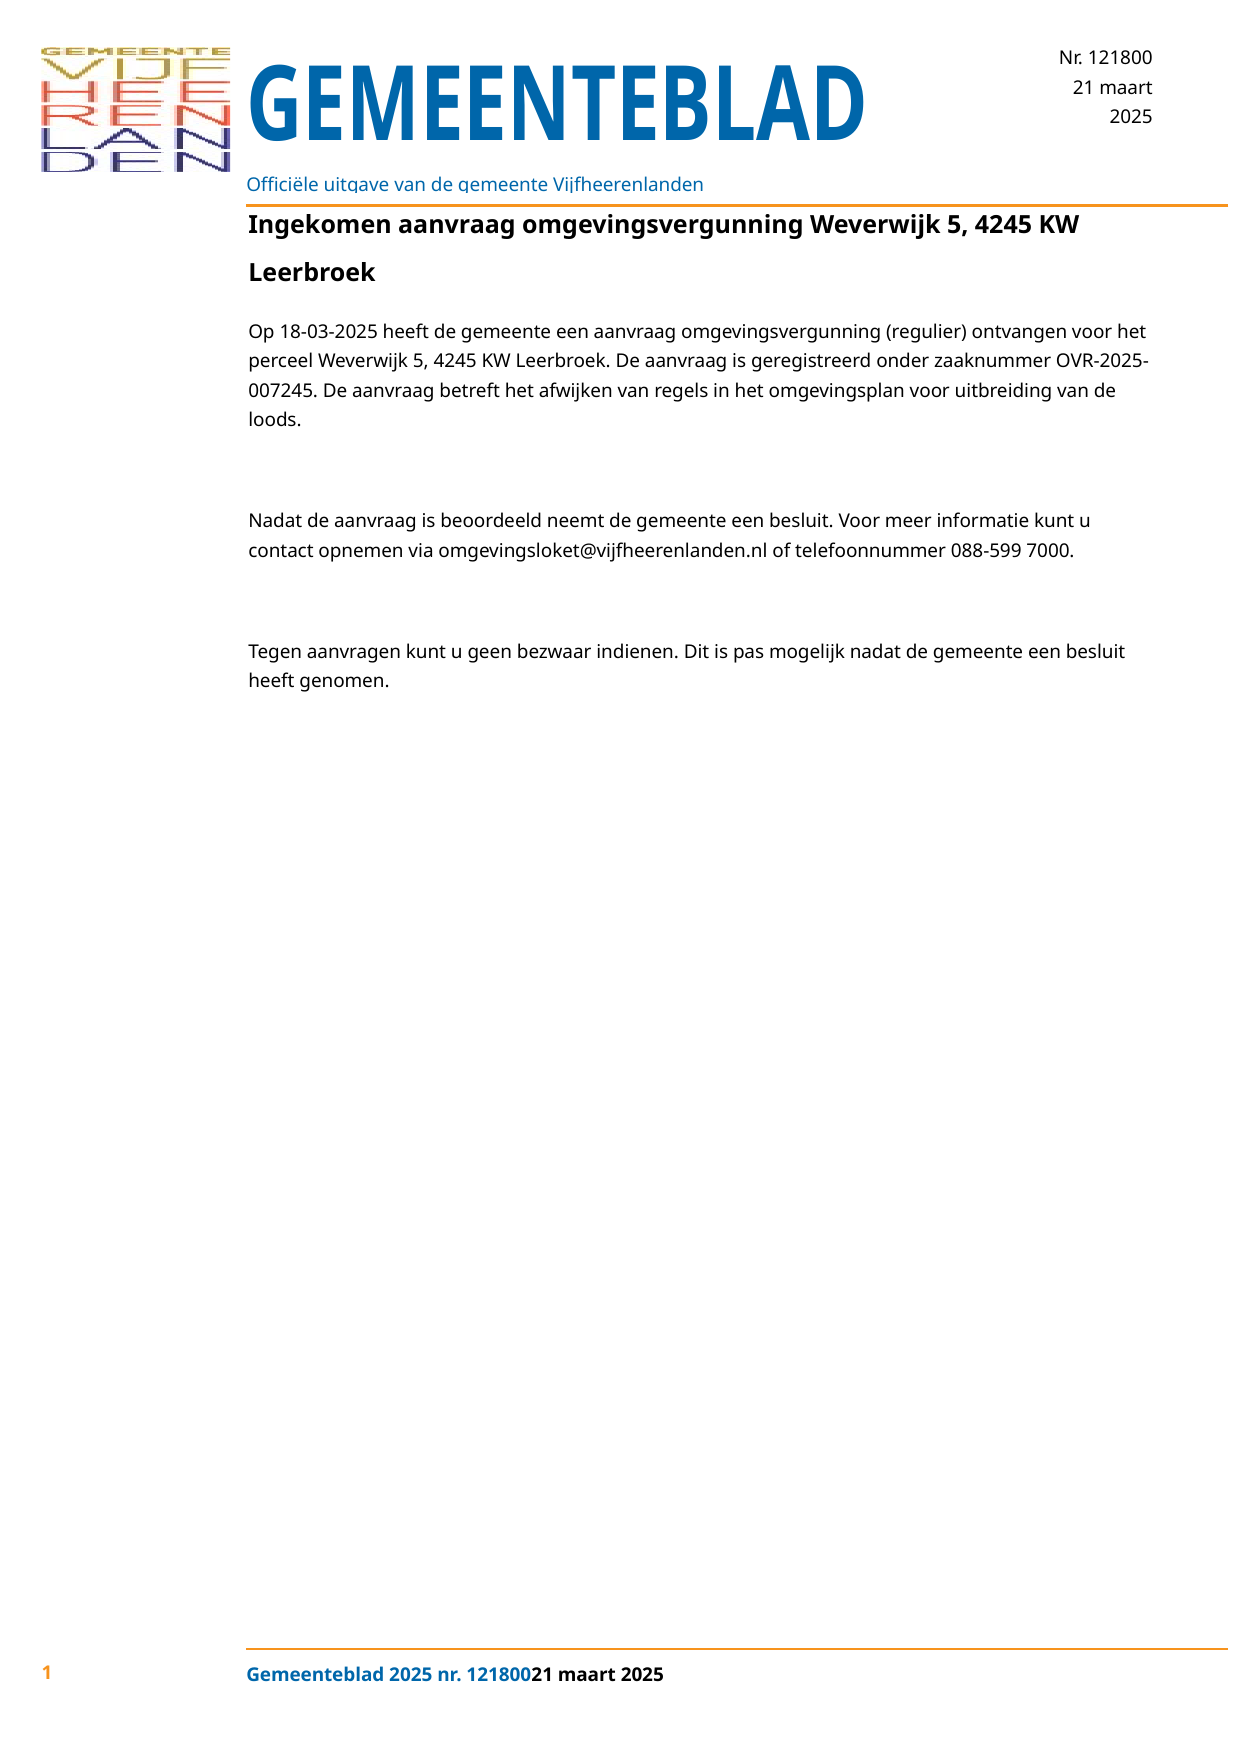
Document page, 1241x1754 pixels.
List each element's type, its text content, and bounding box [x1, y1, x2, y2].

text Op 18-03-2025 heeft de gemeente een aanvraag omgevingsvergunning (regulier) ontvangen voor het perceel Weverwijk 5, 4245 KW Leerbroek. De aanvraag is geregistreerd onder zaaknummer OVR-2025-007245. De aanvraag betreft het afwijken van regels in het omgevingsplan voor uitbreiding van de loods. [248, 318, 1152, 432]
picture [41, 47, 231, 172]
text Ingekomen aanvraag omgevingsvergunning Weverwijk 5, 4245 KW Leerbroek [248, 207, 1152, 288]
text Tegen aanvragen kunt u geen bezwaar indienen. Dit is pas mogelijk nadat de gemeente een besluit heeft genomen. [248, 638, 1152, 693]
text Nadat de aanvraag is beoordeeld neemt de gemeente een besluit. Voor meer informatie kunt u contact opnemen via omgevingsloket@vijfheerenlanden.nl of telefoonnummer 088-599 7000. [248, 507, 1152, 563]
